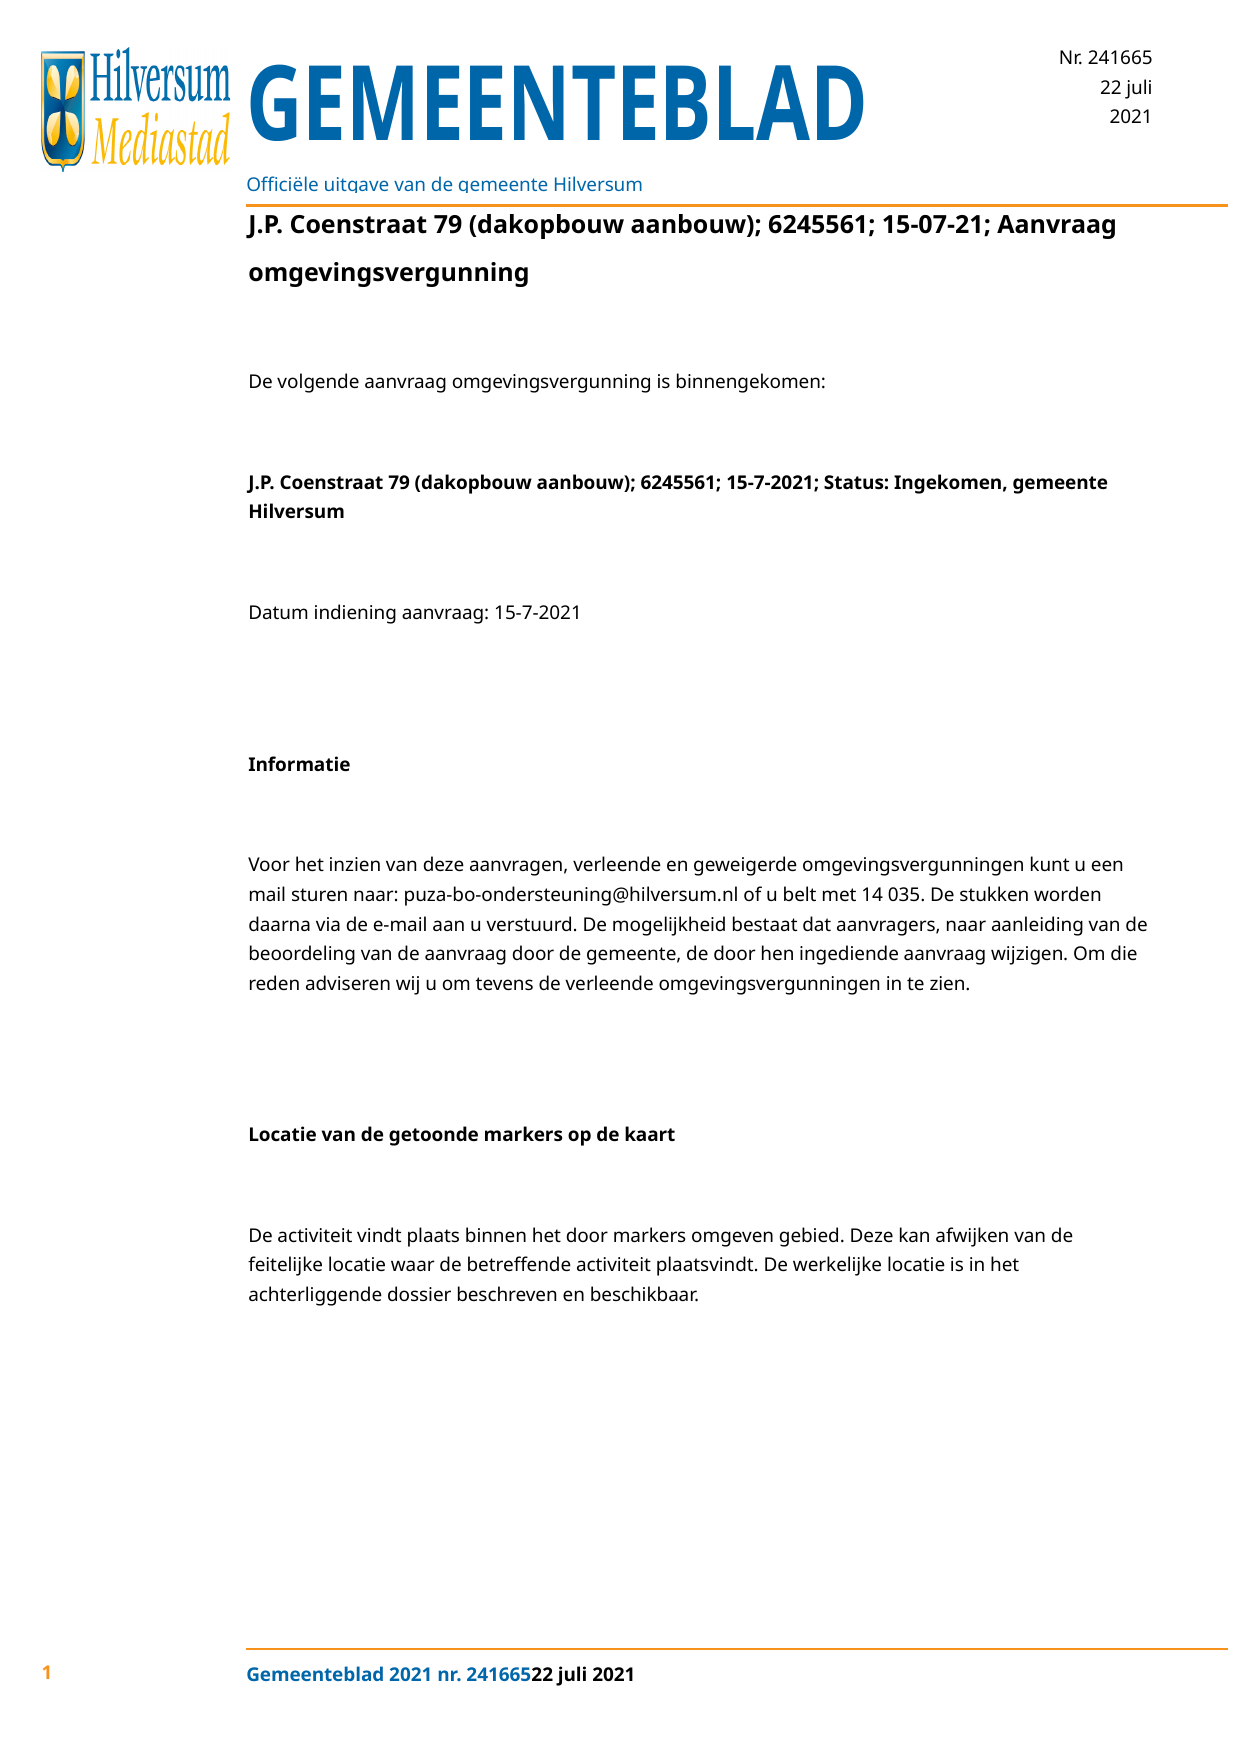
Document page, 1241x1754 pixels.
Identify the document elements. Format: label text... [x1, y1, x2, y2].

text De volgende aanvraag omgevingsvergunning is binnengekomen: [248, 368, 1152, 394]
text J.P. Coenstraat 79 (dakopbouw aanbouw); 6245561; 15-07-21; Aanvraag omgevingsvergunning [248, 207, 1152, 288]
text Informatie [248, 751, 1152, 777]
picture [41, 47, 231, 172]
text De activiteit vindt plaats binnen het door markers omgeven gebied. Deze kan afwijken van de feitelijke locatie waar de betreffende activiteit plaatsvindt. De werkelijke locatie is in het achterliggende dossier beschreven en beschikbaar. [248, 1222, 1152, 1307]
text J.P. Coenstraat 79 (dakopbouw aanbouw); 6245561; 15-7-2021; Status: Ingekomen, gemeente Hilversum [248, 469, 1152, 524]
text Locatie van de getoonde markers op de kaart [248, 1121, 1152, 1147]
text Datum indiening aanvraag: 15-7-2021 [248, 599, 1152, 625]
text Voor het inzien van deze aanvragen, verleende en geweigerde omgevingsvergunningen kunt u een mail sturen naar: puza-bo-ondersteuning@hilversum.nl of u belt met 14 035. De stukken worden daarna via de e-mail aan u verstuurd. De mogelijkheid bestaat dat aanvragers, naar aanleiding van de beoordeling van de aanvraag door de gemeente, de door hen ingediende aanvraag wijzigen. Om die reden adviseren wij u om tevens de verleende omgevingsvergunningen in te zien. [248, 852, 1152, 996]
